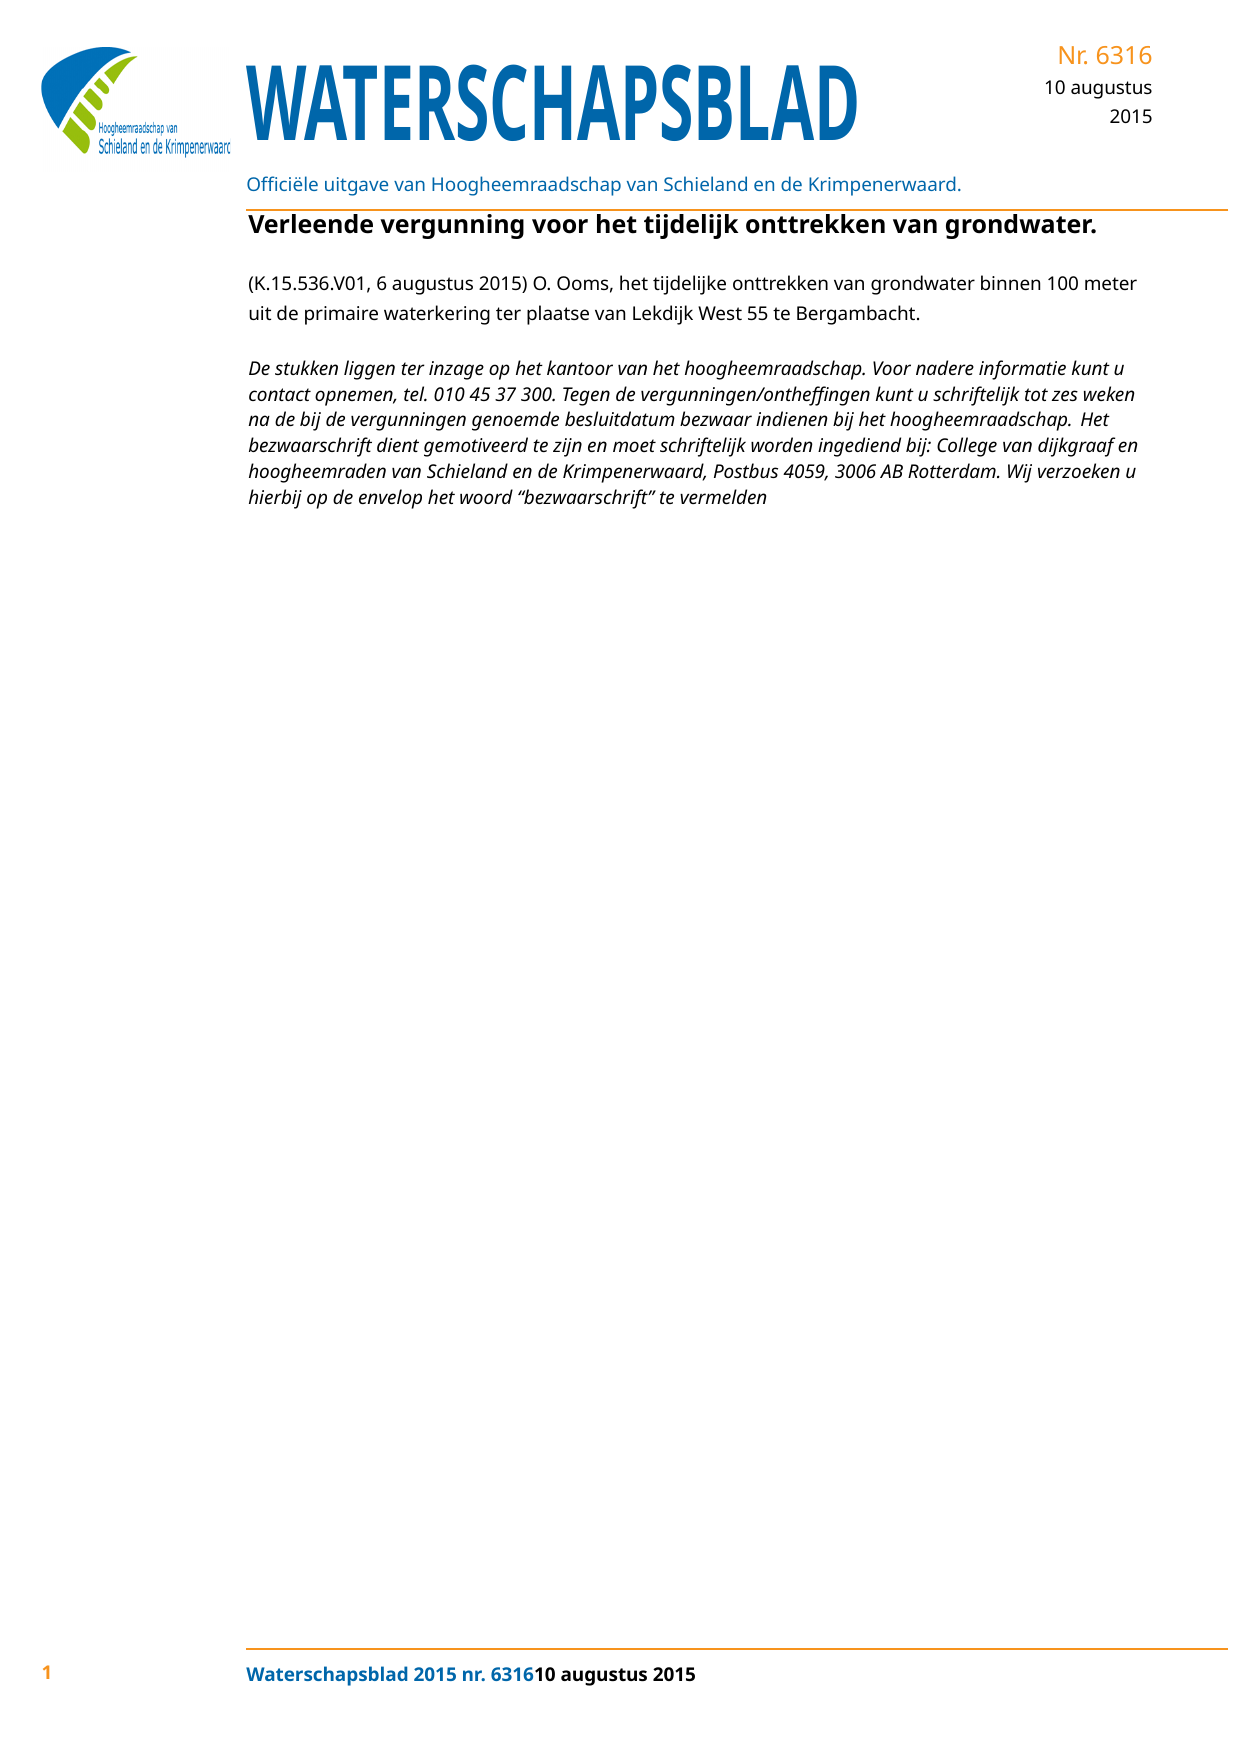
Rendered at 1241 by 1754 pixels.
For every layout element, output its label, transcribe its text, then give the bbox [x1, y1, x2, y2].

text De stukken liggen ter inzage op het kantoor van het hoogheemraadschap. Voor nadere informatie kunt u contact opnemen, tel. 010 45 37 300. Tegen de vergunningen/ontheffingen kunt u schriftelijk tot zes weken na de bij de vergunningen genoemde besluitdatum bezwaar indienen bij het hoogheemraadschap. Het bezwaarschrift dient gemotiveerd te zijn en moet schriftelijk worden ingediend bij: College van dijkgraaf en hoogheemraden van Schieland en de Krimpenerwaard, Postbus 4059, 3006 AB Rotterdam. Wij verzoeken u hierbij op de envelop het woord “bezwaarschrift” te vermelden [248, 355, 1152, 509]
picture [41, 47, 231, 172]
text Verleende vergunning voor het tijdelijk onttrekken van grondwater. [248, 211, 1152, 241]
text (K.15.536.V01, 6 augustus 2015) O. Ooms, het tijdelijke onttrekken van grondwater binnen 100 meter uit de primaire waterkering ter plaatse van Lekdijk West 55 te Bergambacht. [248, 270, 1152, 326]
